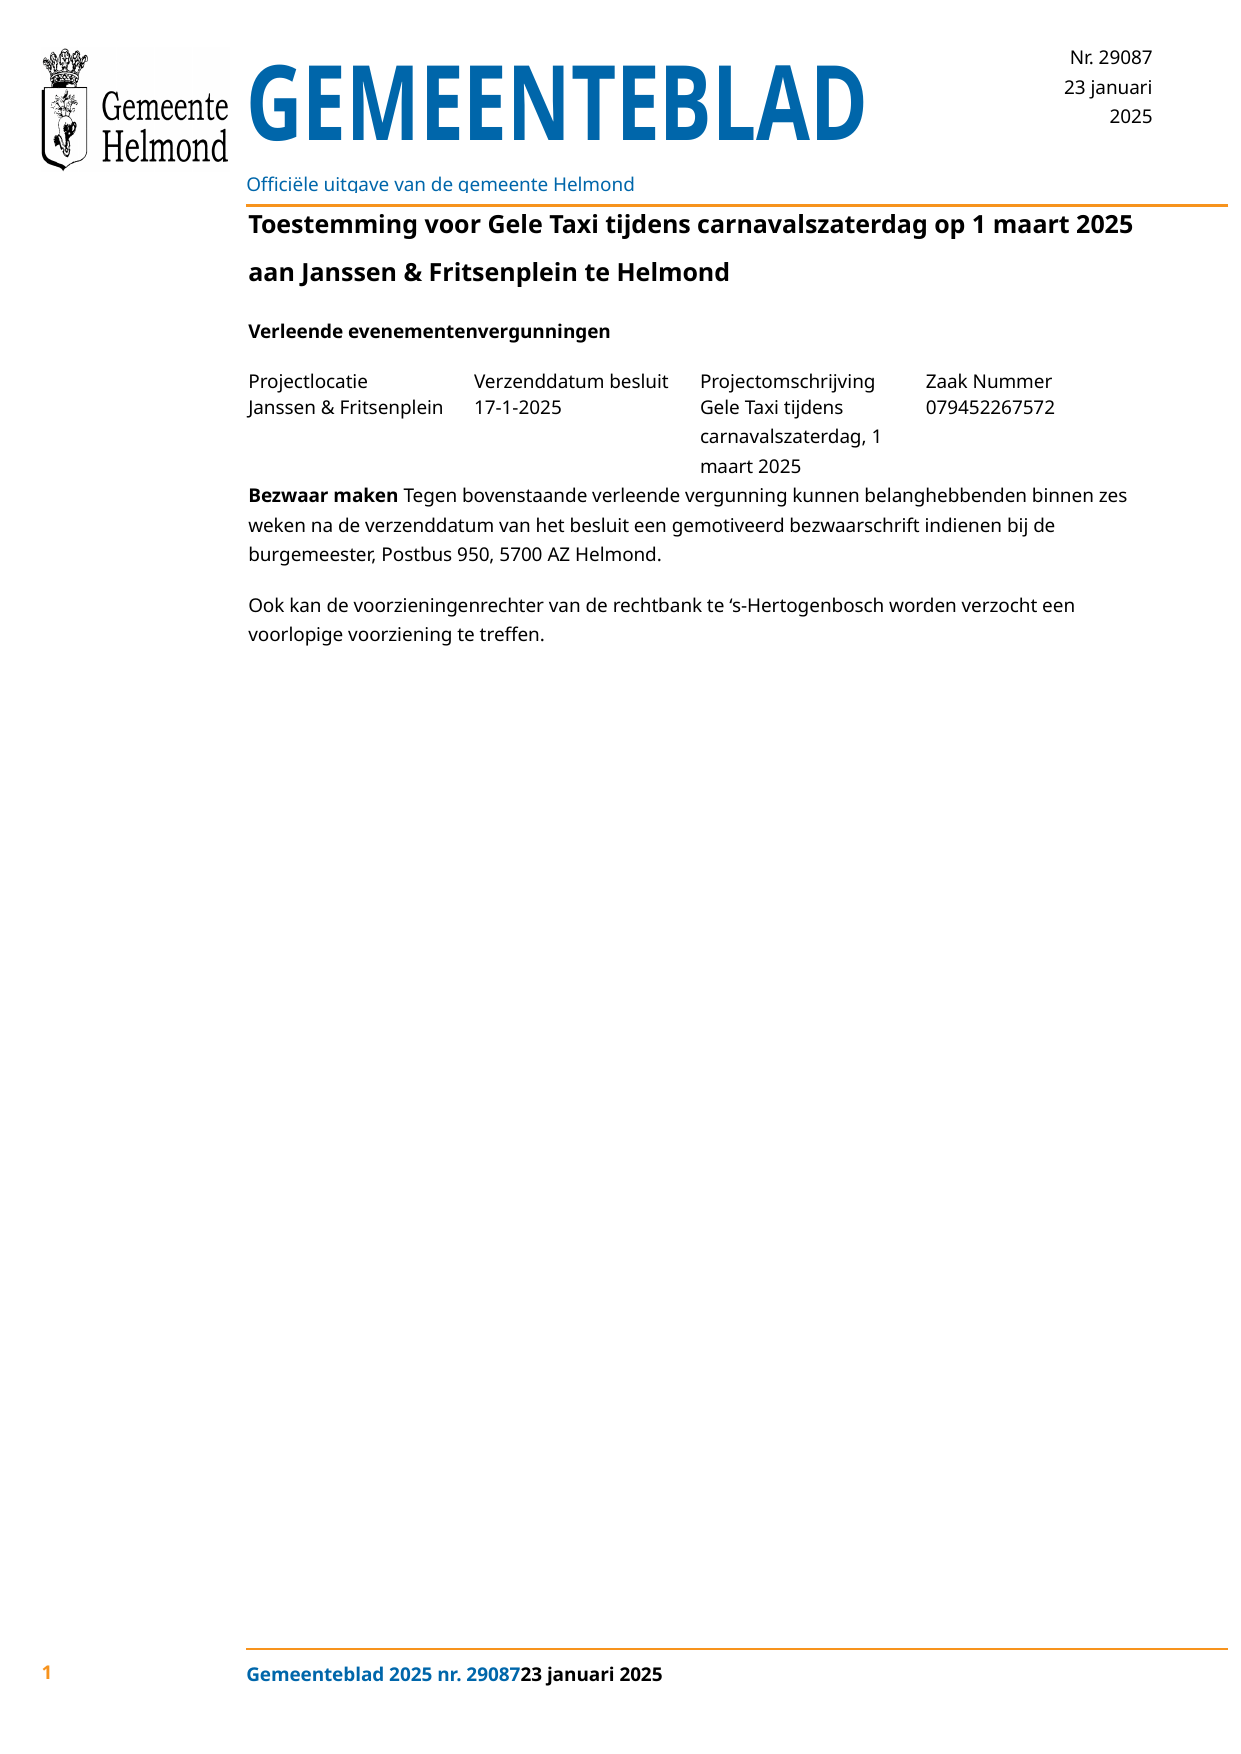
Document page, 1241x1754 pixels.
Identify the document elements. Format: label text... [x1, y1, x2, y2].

table_cell Gele Taxi tijdens carnavalszaterdag, 1 maart 2025 [700, 394, 926, 479]
table_header Projectlocatie [248, 369, 474, 394]
table_cell 079452267572 [926, 394, 1152, 479]
table_header Zaak Nummer [926, 369, 1152, 394]
text Verleende evenementenvergunningen [248, 318, 1152, 344]
text Bezwaar maken Tegen bovenstaande verleende vergunning kunnen belanghebbenden binnen zes weken na de verzenddatum van het besluit een gemotiveerd bezwaarschrift indienen bij de burgemeester, Postbus 950, 5700 AZ Helmond. [248, 482, 1152, 567]
table_cell 17-1-2025 [474, 394, 700, 479]
table_cell Janssen & Fritsenplein [248, 394, 474, 479]
table_header Verzenddatum besluit [474, 369, 700, 394]
text Ook kan de voorzieningenrechter van de rechtbank te ‘s-Hertogenbosch worden verzocht een voorlopige voorziening te treffen. [248, 592, 1152, 647]
table_header Projectomschrijving [700, 369, 926, 394]
picture [41, 47, 231, 172]
text Toestemming voor Gele Taxi tijdens carnavalszaterdag op 1 maart 2025 aan Janssen & Fritsenplein te Helmond [248, 207, 1152, 288]
